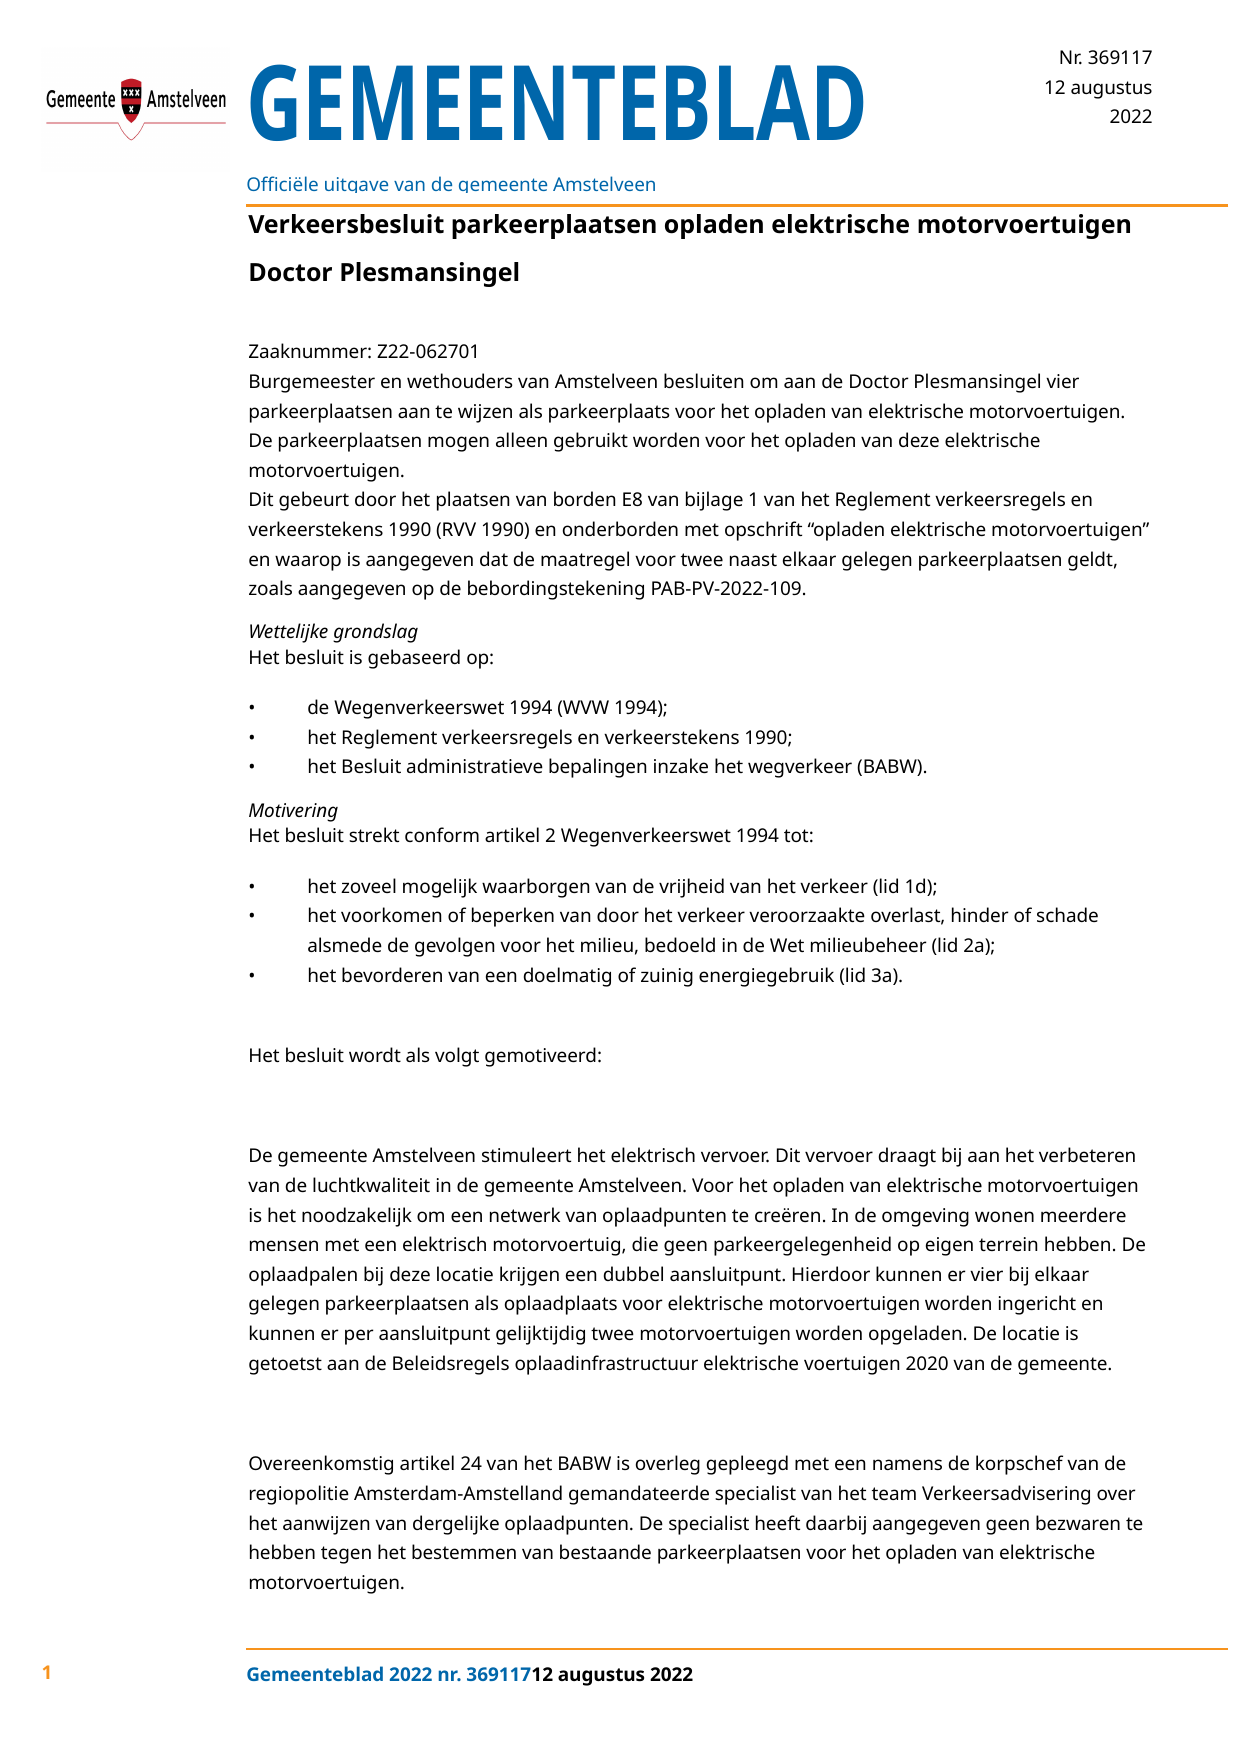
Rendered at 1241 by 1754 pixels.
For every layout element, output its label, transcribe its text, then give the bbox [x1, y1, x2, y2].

list het bevorderen van een doelmatig of zuinig energiegebruik (lid 3a). [248, 962, 1152, 987]
text Dit gebeurt door het plaatsen van borden E8 van bijlage 1 van het Reglement verkeersregels en verkeerstekens 1990 (RVV 1990) en onderborden met opschrift “opladen elektrische motorvoertuigen” en waarop is aangegeven dat de maatregel voor twee naast elkaar gelegen parkeerplaatsen geldt, zoals aangegeven op de bebordingstekening PAB-PV-2022-109. [248, 487, 1152, 601]
text Wettelijke grondslag [248, 618, 1152, 644]
list het zoveel mogelijk waarborgen van de vrijheid van het verkeer (lid 1d); [248, 873, 1152, 899]
text Zaaknummer: Z22-062701 [248, 339, 1152, 364]
list de Wegenverkeerswet 1994 (WVW 1994); [248, 694, 1152, 720]
text De gemeente Amstelveen stimuleert het elektrisch vervoer. Dit vervoer draagt bij aan het verbeteren van de luchtkwaliteit in de gemeente Amstelveen. Voor het opladen van elektrische motorvoertuigen is het noodzakelijk om een netwerk van oplaadpunten te creëren. In de omgeving wonen meerdere mensen met een elektrisch motorvoertuig, die geen parkeergelegenheid op eigen terrein hebben. De oplaadpalen bij deze locatie krijgen een dubbel aansluitpunt. Hierdoor kunnen er vier bij elkaar gelegen parkeerplaatsen als oplaadplaats voor elektrische motorvoertuigen worden ingericht en kunnen er per aansluitpunt gelijktijdig twee motorvoertuigen worden opgeladen. De locatie is getoetst aan de Beleidsregels oplaadinfrastructuur elektrische voertuigen 2020 van de gemeente. [248, 1143, 1152, 1375]
text Burgemeester en wethouders van Amstelveen besluiten om aan de Doctor Plesmansingel vier parkeerplaatsen aan te wijzen als parkeerplaats voor het opladen van elektrische motorvoertuigen. De parkeerplaatsen mogen alleen gebruikt worden voor het opladen van deze elektrische motorvoertuigen. [248, 368, 1152, 483]
text Overeenkomstig artikel 24 van het BABW is overleg gepleegd met een namens de korpschef van de regiopolitie Amsterdam-Amstelland gemandateerde specialist van het team Verkeersadvisering over het aanwijzen van dergelijke oplaadpunten. De specialist heeft daarbij aangegeven geen bezwaren te hebben tegen het bestemmen van bestaande parkeerplaatsen voor het opladen van elektrische motorvoertuigen. [248, 1451, 1152, 1594]
list het Reglement verkeersregels en verkeerstekens 1990; [248, 724, 1152, 750]
text Het besluit strekt conform artikel 2 Wegenverkeerswet 1994 tot: [248, 823, 1152, 848]
list het Besluit administratieve bepalingen inzake het wegverkeer (BABW). [248, 754, 1152, 779]
text Het besluit is gebaseerd op: [248, 644, 1152, 670]
text Verkeersbesluit parkeerplaatsen opladen elektrische motorvoertuigen Doctor Plesmansingel [248, 207, 1152, 288]
picture [41, 47, 231, 172]
list het voorkomen of beperken van door het verkeer veroorzaakte overlast, hinder of schade alsmede de gevolgen voor het milieu, bedoeld in de Wet milieubeheer (lid 2a); [248, 903, 1152, 958]
text Het besluit wordt als volgt gemotiveerd: [248, 1042, 1152, 1067]
text Motivering [248, 797, 1152, 823]
